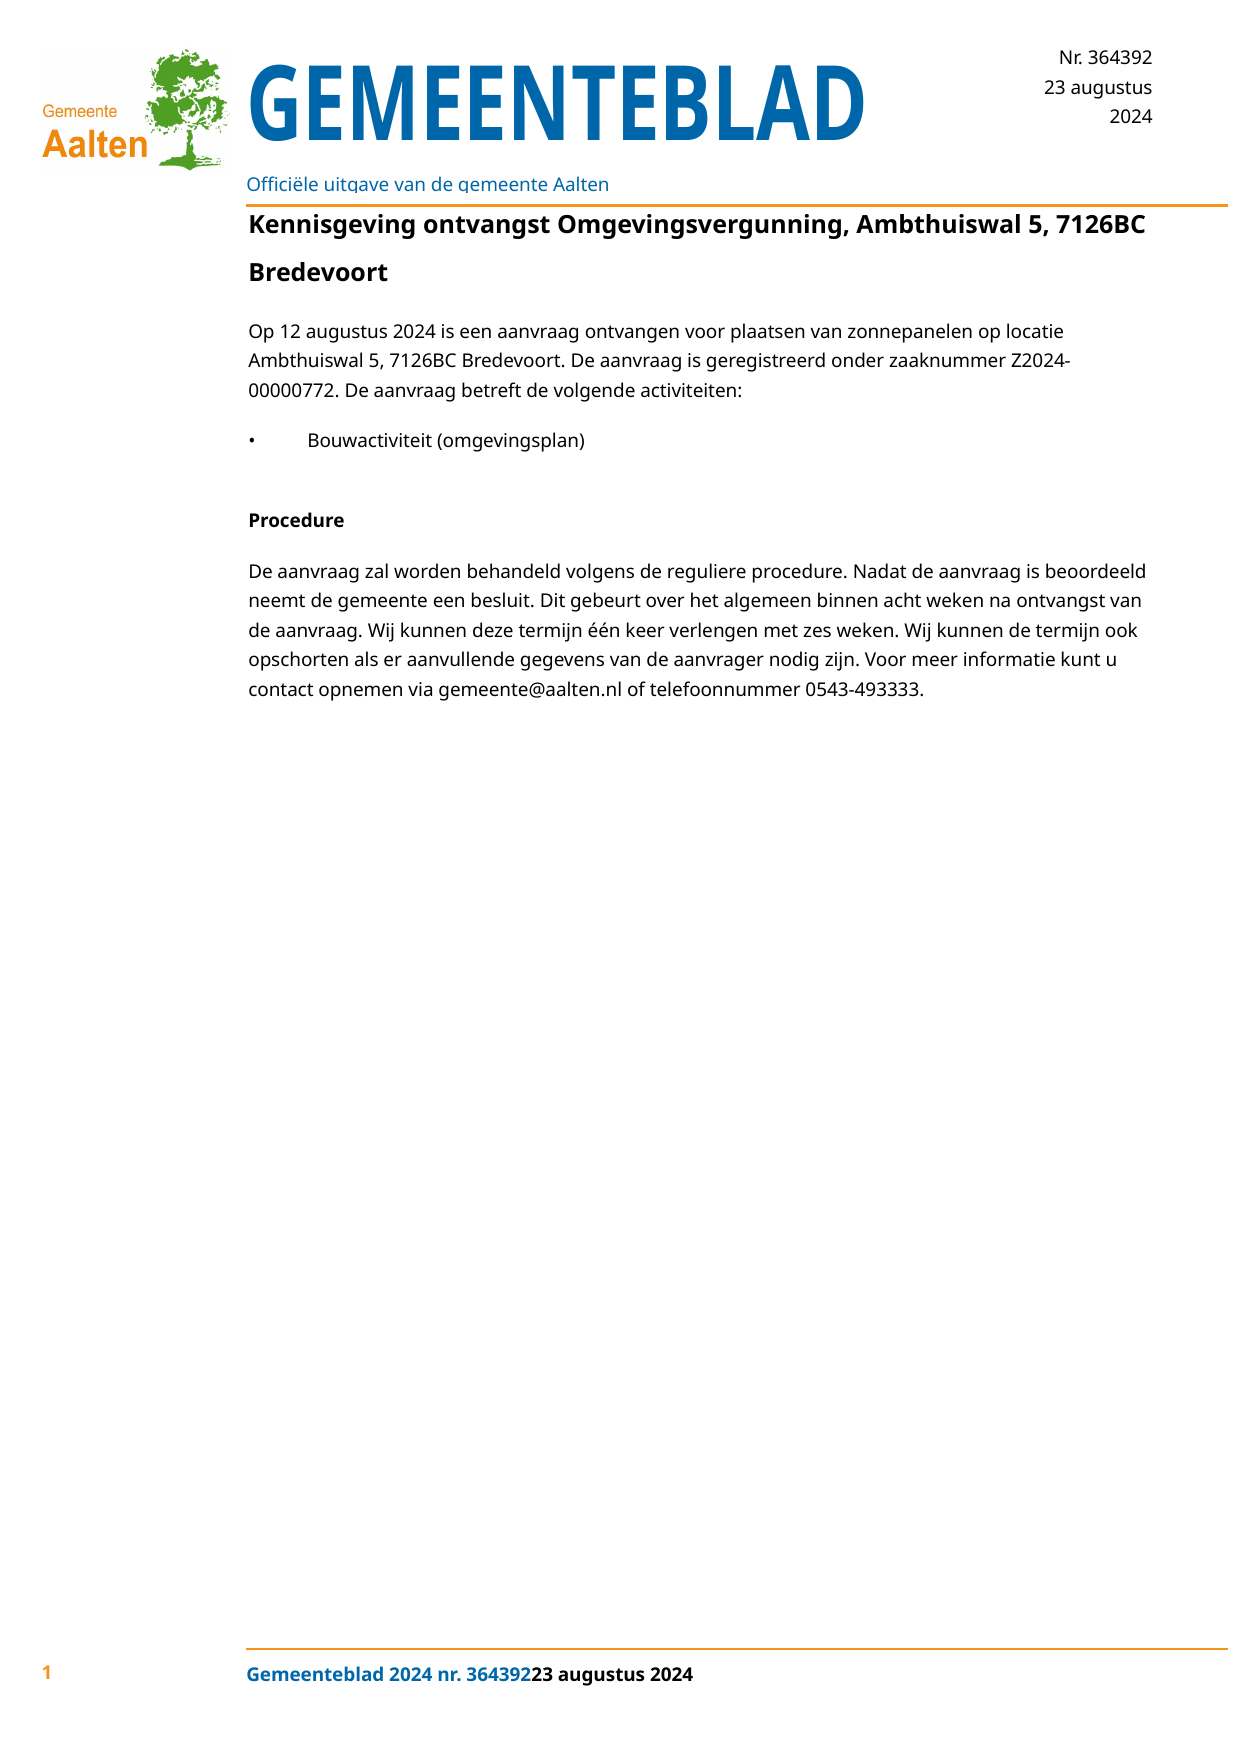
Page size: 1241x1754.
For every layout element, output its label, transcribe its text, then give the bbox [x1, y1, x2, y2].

list Bouwactiviteit (omgevingsplan) [248, 427, 1152, 453]
text Kennisgeving ontvangst Omgevingsvergunning, Ambthuiswal 5, 7126BC Bredevoort [248, 207, 1152, 288]
text Op 12 augustus 2024 is een aanvraag ontvangen voor plaatsen van zonnepanelen op locatie Ambthuiswal 5, 7126BC Bredevoort. De aanvraag is geregistreerd onder zaaknummer Z2024-00000772. De aanvraag betreft de volgende activiteiten: [248, 318, 1152, 403]
text De aanvraag zal worden behandeld volgens de reguliere procedure. Nadat de aanvraag is beoordeeld neemt de gemeente een besluit. Dit gebeurt over het algemeen binnen acht weken na ontvangst van de aanvraag. Wij kunnen deze termijn één keer verlengen met zes weken. Wij kunnen de termijn ook opschorten als er aanvullende gegevens van de aanvrager nodig zijn. Voor meer informatie kunt u contact opnemen via gemeente@aalten.nl of telefoonnummer 0543-493333. [248, 558, 1152, 702]
text Procedure [248, 507, 1152, 533]
picture [41, 47, 231, 172]
